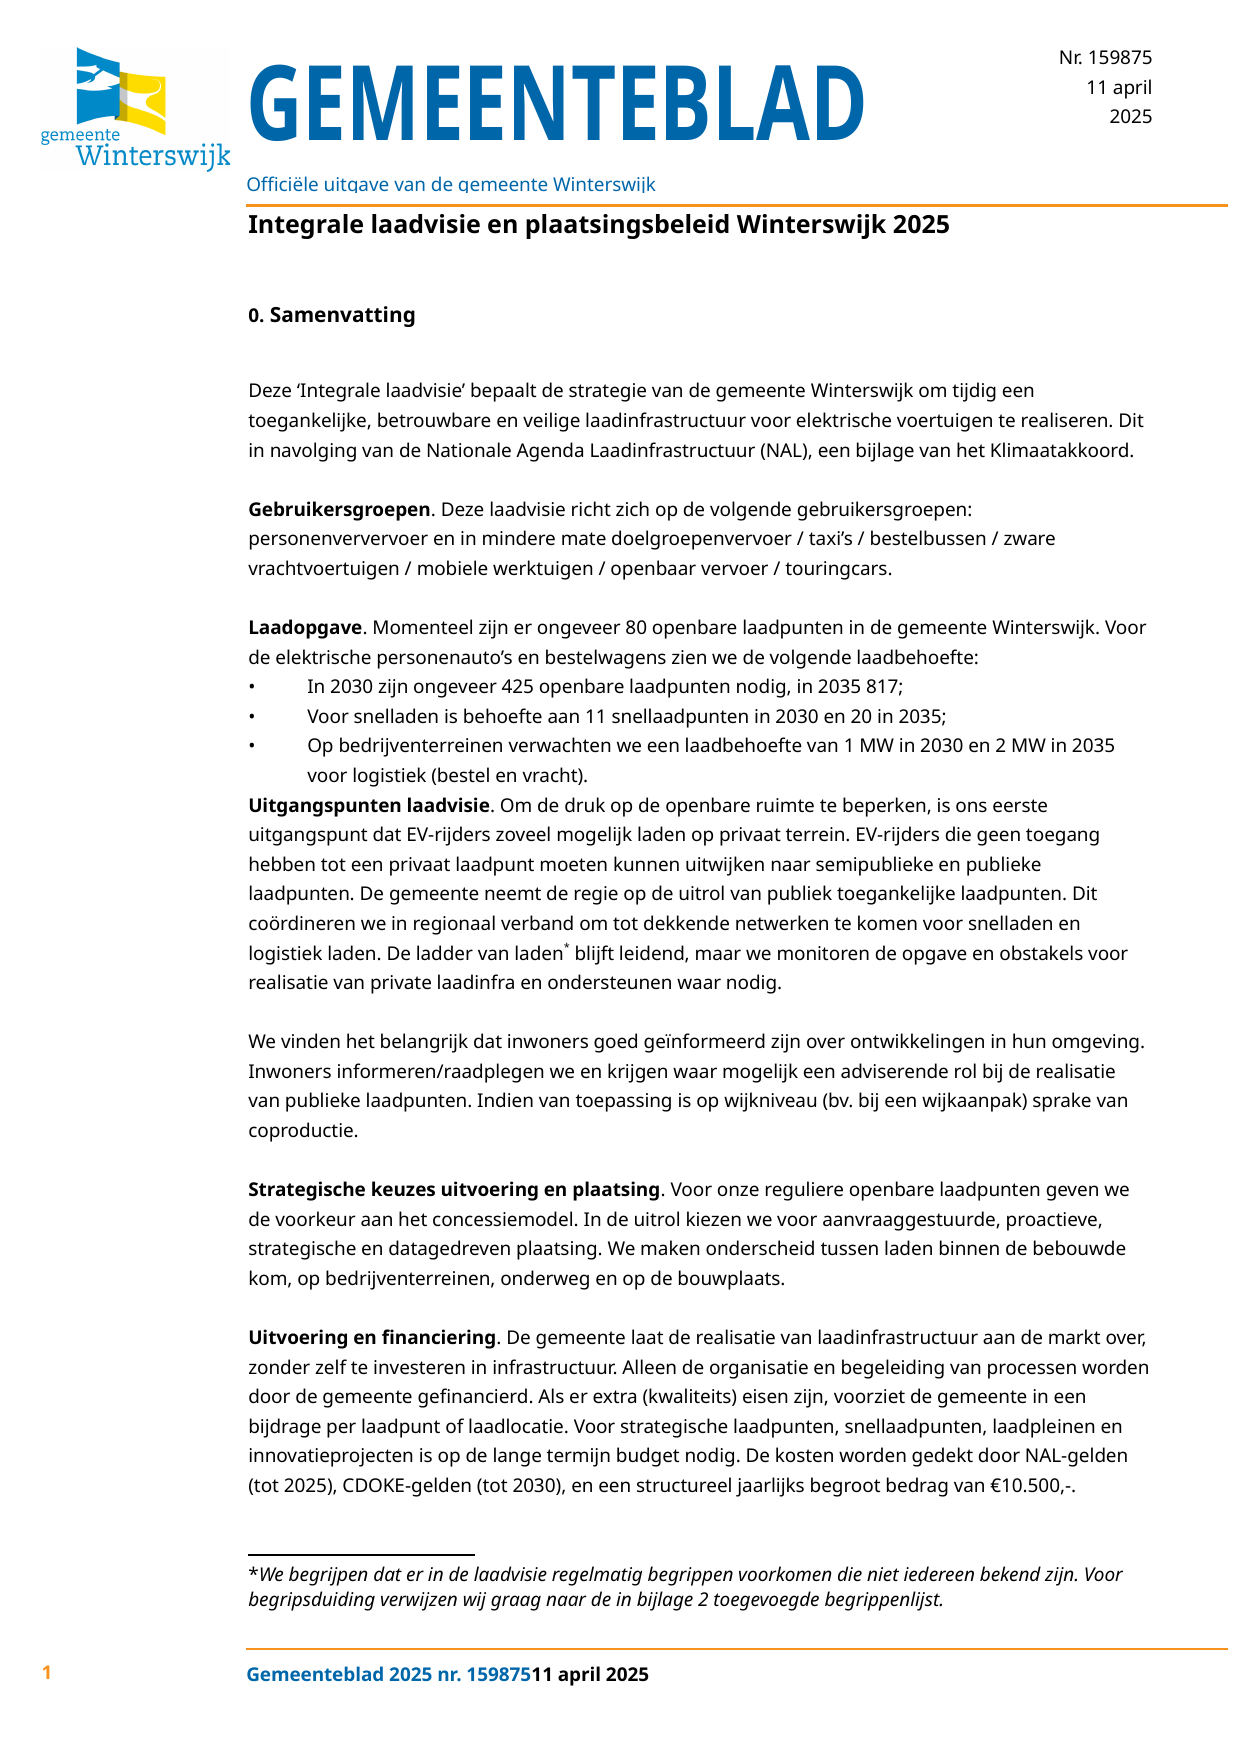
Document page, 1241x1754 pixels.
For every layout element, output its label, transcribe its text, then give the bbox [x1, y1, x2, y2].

text We begrijpen dat er in de laadvisie regelmatig begrippen voorkomen die niet iedereen bekend zijn. Voor begripsduiding verwijzen wij graag naar de in bijlage 2 toegevoegde begrippenlijst. [248, 1561, 1152, 1612]
text 0. Samenvatting [248, 300, 1152, 328]
text Deze ‘Integrale laadvisie’ bepaalt de strategie van de gemeente Winterswijk om tijdig een toegankelijke, betrouwbare en veilige laadinfrastructuur voor elektrische voertuigen te realiseren. Dit in navolging van de Nationale Agenda Laadinfrastructuur (NAL), een bijlage van het Klimaatakkoord. [248, 378, 1152, 462]
text Uitgangspunten laadvisie. Om de druk op de openbare ruimte te beperken, is ons eerste uitgangspunt dat EV-rijders zoveel mogelijk laden op privaat terrein. EV-rijders die geen toegang hebben tot een privaat laadpunt moeten kunnen uitwijken naar semipublieke en publieke laadpunten. De gemeente neemt de regie op de uitrol van publiek toegankelijke laadpunten. Dit coördineren we in regionaal verband om tot dekkende netwerken te komen voor snelladen en logistiek laden. De ladder van laden blijft leidend, maar we monitoren de opgave en obstakels voor realisatie van private laadinfra en ondersteunen waar nodig. [248, 792, 1152, 995]
picture [225, 153, 231, 162]
text Strategische keuzes uitvoering en plaatsing. Voor onze reguliere openbare laadpunten geven we de voorkeur aan het concessiemodel. In de uitrol kiezen we voor aanvraaggestuurde, proactieve, strategische en datagedreven plaatsing. We maken onderscheid tussen laden binnen de bebouwde kom, op bedrijventerreinen, onderweg en op de bouwplaats. [248, 1176, 1152, 1291]
text We vinden het belangrijk dat inwoners goed geïnformeerd zijn over ontwikkelingen in hun omgeving. Inwoners informeren/raadplegen we en krijgen waar mogelijk een adviserende rol bij de realisatie van publieke laadpunten. Indien van toepassing is op wijkniveau (bv. bij een wijkaanpak) sprake van coproductie. [248, 1028, 1152, 1143]
list Voor snelladen is behoefte aan 11 snellaadpunten in 2030 en 20 in 2035; [248, 703, 1152, 729]
picture [41, 47, 231, 172]
list Op bedrijventerreinen verwachten we een laadbehoefte van 1 MW in 2030 en 2 MW in 2035 voor logistiek (bestel en vracht). [248, 733, 1152, 788]
text Integrale laadvisie en plaatsingsbeleid Winterswijk 2025 [248, 207, 1152, 241]
text Uitvoering en financiering. De gemeente laat de realisatie van laadinfrastructuur aan de markt over, zonder zelf te investeren in infrastructuur. Alleen de organisatie en begeleiding van processen worden door de gemeente gefinancierd. Als er extra (kwaliteits) eisen zijn, voorziet de gemeente in een bijdrage per laadpunt of laadlocatie. Voor strategische laadpunten, snellaadpunten, laadpleinen en innovatieprojecten is op de lange termijn budget nodig. De kosten worden gedekt door NAL-gelden (tot 2025), CDOKE-gelden (tot 2030), en een structureel jaarlijks begroot bedrag van €10.500,-. [248, 1324, 1152, 1498]
list In 2030 zijn ongeveer 425 openbare laadpunten nodig, in 2035 817; [248, 673, 1152, 699]
text Gebruikersgroepen. Deze laadvisie richt zich op de volgende gebruikersgroepen: personenververvoer en in mindere mate doelgroepenvervoer / taxi’s / bestelbussen / zware vrachtvoertuigen / mobiele werktuigen / openbaar vervoer / touringcars. [248, 496, 1152, 581]
text Laadopgave. Momenteel zijn er ongeveer 80 openbare laadpunten in de gemeente Winterswijk. Voor de elektrische personenauto’s en bestelwagens zien we de volgende laadbehoefte: [248, 614, 1152, 669]
